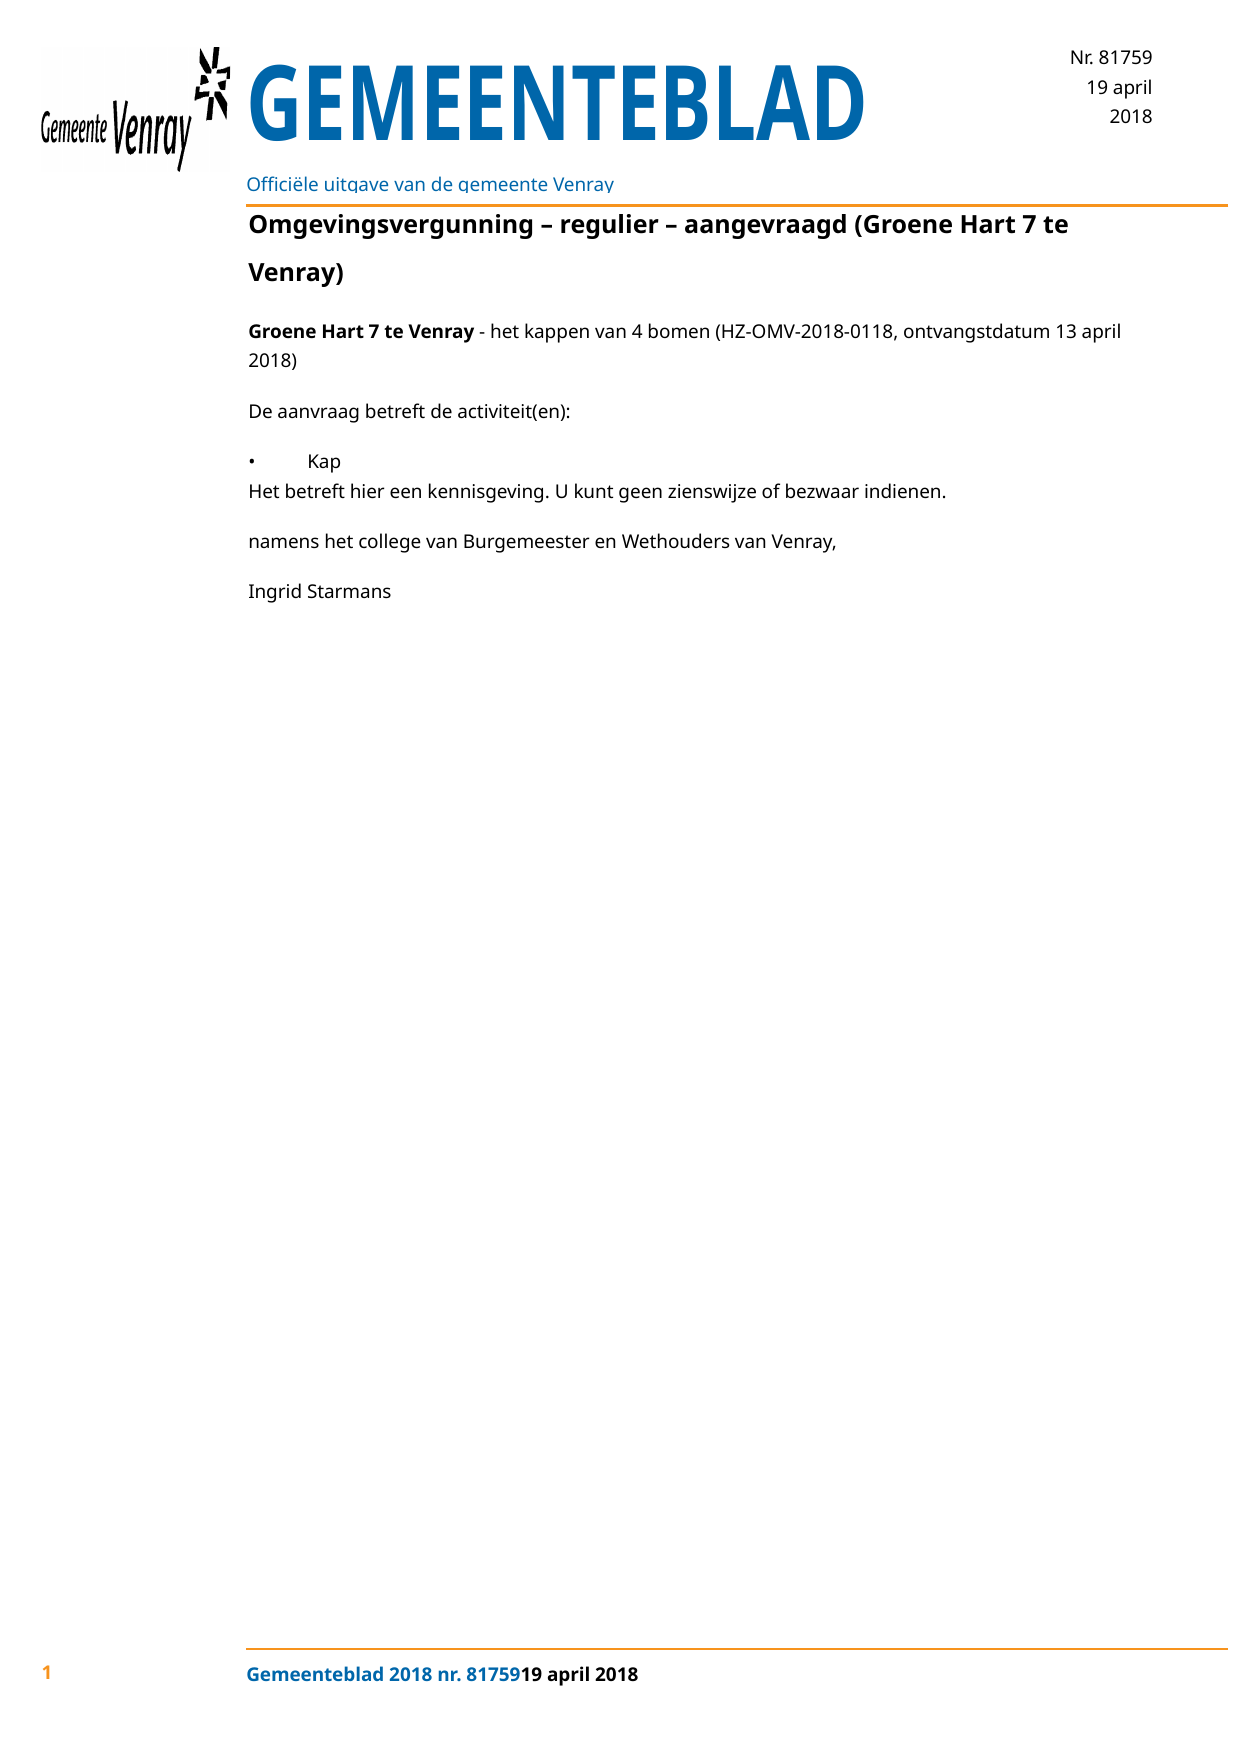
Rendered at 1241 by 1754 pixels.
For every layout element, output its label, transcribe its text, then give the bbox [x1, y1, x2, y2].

list Kap [248, 448, 1152, 474]
text Omgevingsvergunning – regulier – aangevraagd (Groene Hart 7 te Venray) [248, 207, 1152, 288]
text De aanvraag betreft de activiteit(en): [248, 398, 1152, 424]
text Ingrid Starmans [248, 579, 1152, 604]
text namens het college van Burgemeester en Wethouders van Venray, [248, 528, 1152, 554]
text Het betreft hier een kennisgeving. U kunt geen zienswijze of bezwaar indienen. [248, 478, 1152, 504]
text Groene Hart 7 te Venray - het kappen van 4 bomen (HZ-OMV-2018-0118, ontvangstdatum 13 april 2018) [248, 318, 1152, 373]
picture [41, 47, 231, 172]
